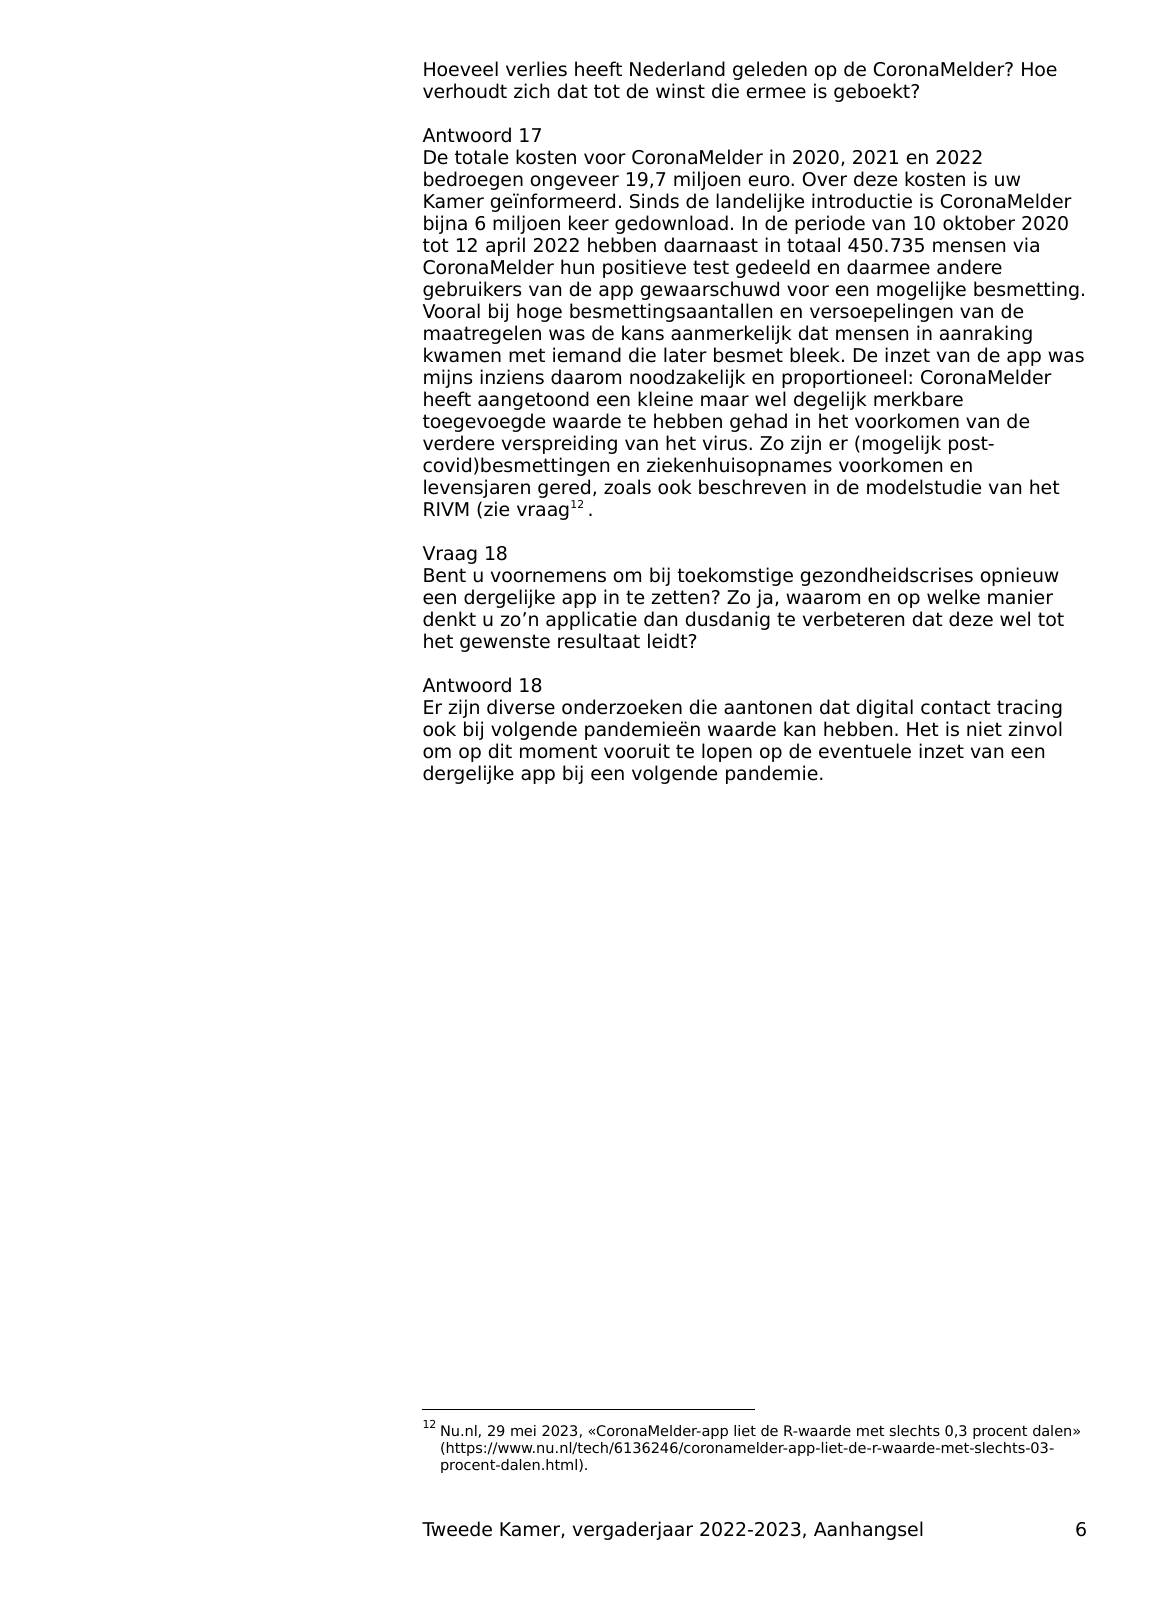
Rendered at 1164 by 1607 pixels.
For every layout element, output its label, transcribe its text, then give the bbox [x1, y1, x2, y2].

text Er zijn diverse onderzoeken die aantonen dat digital contact tracing ook bij volgende pandemieën waarde kan hebben. Het is niet zinvol om op dit moment vooruit te lopen op de eventuele inzet van een dergelijke app bij een volgende pandemie. [422, 697, 1087, 785]
text Hoeveel verlies heeft Nederland geleden op de CoronaMelder? Hoe verhoudt zich dat tot de winst die ermee is geboekt? [422, 59, 1087, 103]
text Nu.nl, 29 mei 2023, «CoronaMelder-app liet de R-waarde met slechts 0,3 procent dalen» (https://www.nu.nl/tech/6136246/coronamelder-app-liet-de-r-waarde-met-slechts-03-procent-dalen.html). [422, 1418, 1087, 1474]
text De totale kosten voor CoronaMelder in 2020, 2021 en 2022 bedroegen ongeveer 19,7 miljoen euro. Over deze kosten is uw Kamer geïnformeerd. Sinds de landelijke introductie is CoronaMelder bijna 6 miljoen keer gedownload. In de periode van 10 oktober 2020 tot 12 april 2022 hebben daarnaast in totaal 450.735 mensen via CoronaMelder hun positieve test gedeeld en daarmee andere gebruikers van de app gewaarschuwd voor een mogelijke besmetting. Vooral bij hoge besmettingsaantallen en versoepelingen van de maatregelen was de kans aanmerkelijk dat mensen in aanraking kwamen met iemand die later besmet bleek. De inzet van de app was mijns inziens daarom noodzakelijk en proportioneel: CoronaMelder heeft aangetoond een kleine maar wel degelijk merkbare toegevoegde waarde te hebben gehad in het voorkomen van de verdere verspreiding van het virus. Zo zijn er (mogelijk post-covid)besmettingen en ziekenhuisopnames voorkomen en levensjaren gered, zoals ook beschreven in de modelstudie van het RIVM (zie vraag. [422, 147, 1087, 521]
text Bent u voornemens om bij toekomstige gezondheidscrises opnieuw een dergelijke app in te zetten? Zo ja, waarom en op welke manier denkt u zo’n applicatie dan dusdanig te verbeteren dat deze wel tot het gewenste resultaat leidt? [422, 565, 1087, 653]
text Antwoord 17 [422, 125, 1087, 147]
text Antwoord 18 [422, 675, 1087, 697]
text Vraag 18 [422, 543, 1087, 565]
